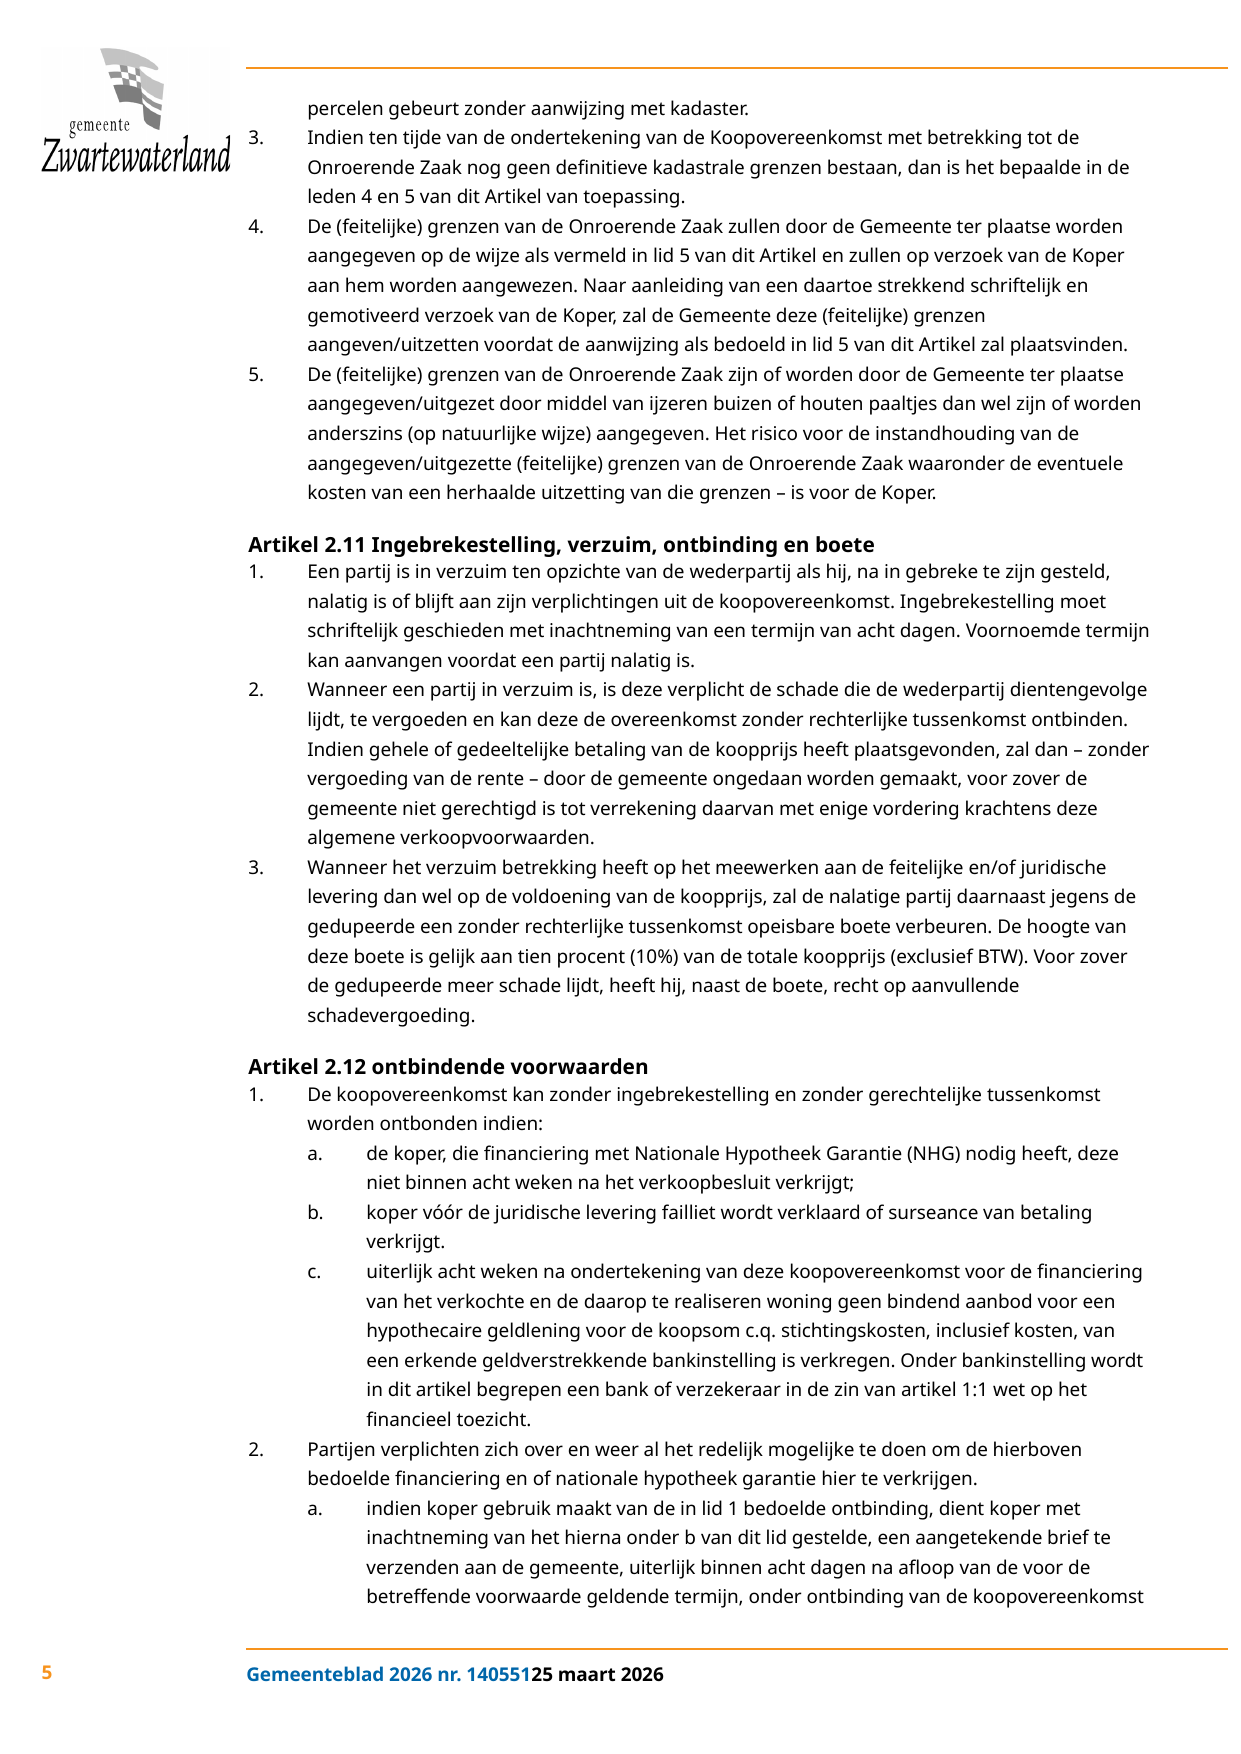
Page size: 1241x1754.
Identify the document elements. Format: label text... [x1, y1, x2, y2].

list De (feitelijke) grenzen van de Onroerende Zaak zijn of worden door de Gemeente ter plaatse aangegeven/uitgezet door middel van ijzeren buizen of houten paaltjes dan wel zijn of worden anderszins (op natuurlijke wijze) aangegeven. Het risico voor de instandhouding van de aangegeven/uitgezette (feitelijke) grenzen van de Onroerende Zaak waaronder de eventuele kosten van een herhaalde uitzetting van die grenzen – is voor de Koper. [248, 361, 1152, 505]
text Artikel 2.11 Ingebrekestelling, verzuim, ontbinding en boete [248, 530, 1152, 558]
list percelen gebeurt zonder aanwijzing met kadaster. [248, 95, 1152, 121]
list Partijen verplichten zich over en weer al het redelijk mogelijke te doen om de hierboven bedoelde financiering en of nationale hypotheek garantie hier te verkrijgen. [248, 1436, 1152, 1491]
list Wanneer een partij in verzuim is, is deze verplicht de schade die de wederpartij dientengevolge lijdt, te vergoeden en kan deze de overeenkomst zonder rechterlijke tussenkomst ontbinden. Indien gehele of gedeeltelijke betaling van de koopprijs heeft plaatsgevonden, zal dan – zonder vergoeding van de rente – door de gemeente ongedaan worden gemaakt, voor zover de gemeente niet gerechtigd is tot verrekening daarvan met enige vordering krachtens deze algemene verkoopvoorwaarden. [248, 677, 1152, 850]
list De (feitelijke) grenzen van de Onroerende Zaak zullen door de Gemeente ter plaatse worden aangegeven op de wijze als vermeld in lid 5 van dit Artikel en zullen op verzoek van de Koper aan hem worden aangewezen. Naar aanleiding van een daartoe strekkend schriftelijk en gemotiveerd verzoek van de Koper, zal de Gemeente deze (feitelijke) grenzen aangeven/uitzetten voordat de aanwijzing als bedoeld in lid 5 van dit Artikel zal plaatsvinden. [248, 213, 1152, 357]
list indien koper gebruik maakt van de in lid 1 bedoelde ontbinding, dient koper met inachtneming van het hierna onder b van dit lid gestelde, een aangetekende brief te verzenden aan de gemeente, uiterlijk binnen acht dagen na afloop van de voor de betreffende voorwaarde geldende termijn, onder ontbinding van de koopovereenkomst [307, 1495, 1152, 1609]
picture [41, 47, 231, 172]
list de koper, die financiering met Nationale Hypotheek Garantie (NHG) nodig heeft, deze niet binnen acht weken na het verkoopbesluit verkrijgt; [307, 1140, 1152, 1195]
list Een partij is in verzuim ten opzichte van de wederpartij als hij, na in gebreke te zijn gesteld, nalatig is of blijft aan zijn verplichtingen uit de koopovereenkomst. Ingebrekestelling moet schriftelijk geschieden met inachtneming van een termijn van acht dagen. Voornoemde termijn kan aanvangen voordat een partij nalatig is. [248, 558, 1152, 673]
list koper vóór de juridische levering failliet wordt verklaard of surseance van betaling verkrijgt. [307, 1199, 1152, 1254]
text Artikel 2.12 ontbindende voorwaarden [248, 1052, 1152, 1081]
list Wanneer het verzuim betrekking heeft op het meewerken aan de feitelijke en/of juridische levering dan wel op de voldoening van de koopprijs, zal de nalatige partij daarnaast jegens de gedupeerde een zonder rechterlijke tussenkomst opeisbare boete verbeuren. De hoogte van deze boete is gelijk aan tien procent (10%) van de totale koopprijs (exclusief BTW). Voor zover de gedupeerde meer schade lijdt, heeft hij, naast de boete, recht op aanvullende schadevergoeding. [248, 854, 1152, 1028]
list Indien ten tijde van de ondertekening van de Koopovereenkomst met betrekking tot de Onroerende Zaak nog geen definitieve kadastrale grenzen bestaan, dan is het bepaalde in de leden 4 en 5 van dit Artikel van toepassing. [248, 124, 1152, 209]
list uiterlijk acht weken na ondertekening van deze koopovereenkomst voor de financiering van het verkochte en de daarop te realiseren woning geen bindend aanbod voor een hypothecaire geldlening voor de koopsom c.q. stichtingskosten, inclusief kosten, van een erkende geldverstrekkende bankinstelling is verkregen. Onder bankinstelling wordt in dit artikel begrepen een bank of verzekeraar in de zin van artikel 1:1 wet op het financieel toezicht. [307, 1258, 1152, 1432]
list De koopovereenkomst kan zonder ingebrekestelling en zonder gerechtelijke tussenkomst worden ontbonden indien: [248, 1081, 1152, 1136]
